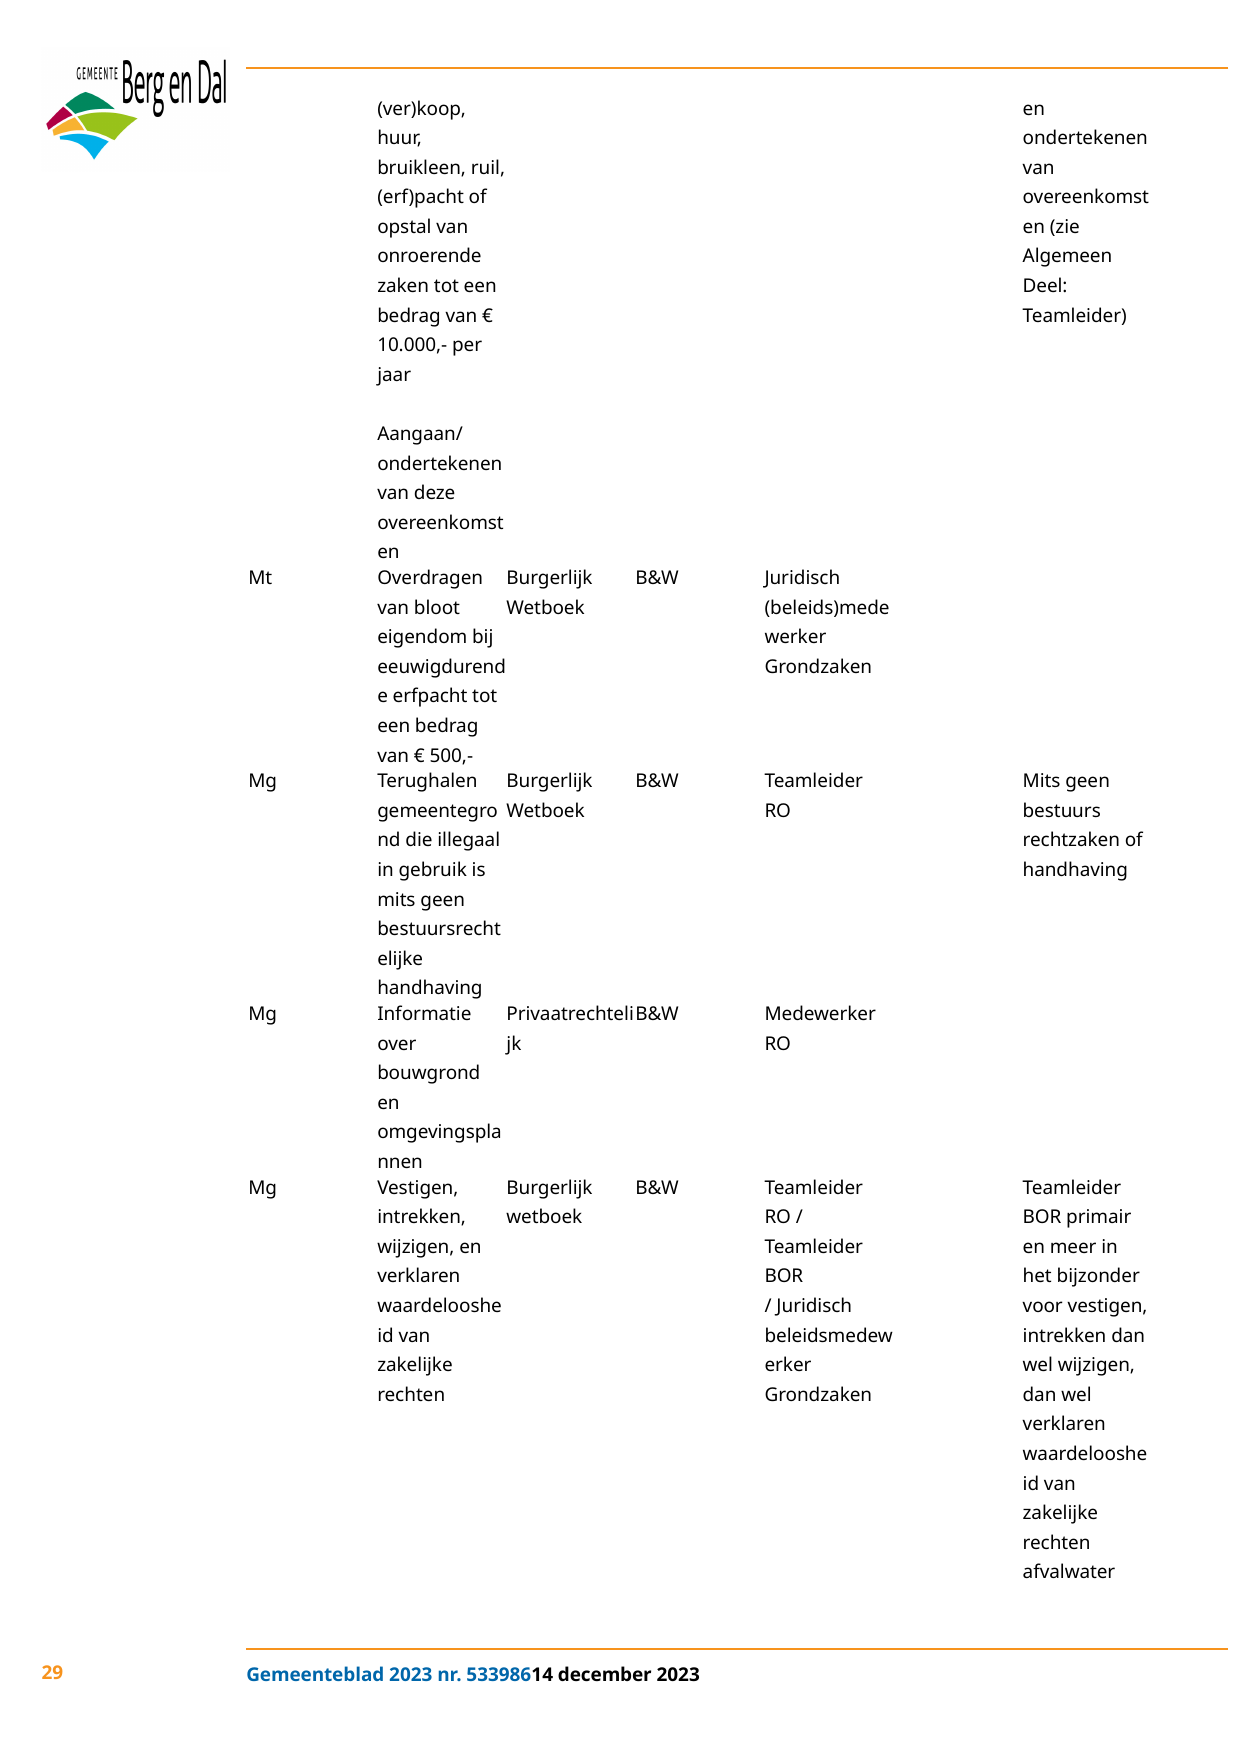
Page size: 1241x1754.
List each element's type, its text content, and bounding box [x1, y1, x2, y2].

table_cell Vestigen, intrekken, wijzigen, en verklaren waardeloosheid van zakelijke rechten [377, 1174, 506, 1584]
table_cell Teamleider BOR primair en meer in het bijzonder voor vestigen, intrekken dan wel wijzigen, dan wel verklaren waardeloosheid van zakelijke rechten afvalwater [1023, 1174, 1152, 1584]
picture [41, 47, 231, 172]
table_cell [1023, 564, 1152, 767]
table_cell (ver)koop, huur, bruikleen, ruil, (erf)pacht of opstal van onroerende zaken tot een bedrag van € 10.000,- per jaar Aangaan/ondertekenen van deze overeenkomsten [377, 95, 506, 564]
table_cell B&W [635, 564, 764, 767]
table_cell [764, 95, 893, 564]
table_cell Teamleider RO / Teamleider BOR / Juridisch beleidsmedewerker Grondzaken [764, 1174, 893, 1584]
table_cell [894, 564, 1022, 767]
table_cell [635, 95, 764, 564]
table_cell B&W [635, 768, 764, 1000]
table_cell B&W [635, 1000, 764, 1174]
table_cell en ondertekenen van overeenkomsten (zie Algemeen Deel: Teamleider) [1023, 95, 1152, 564]
table_cell Burgerlijk Wetboek [506, 768, 635, 1000]
table_cell [1023, 1000, 1152, 1174]
table_cell [894, 1000, 1022, 1174]
table_cell Overdragen van bloot eigendom bij eeuwigdurende erfpacht tot een bedrag van € 500,- [377, 564, 506, 767]
table_cell Medewerker RO [764, 1000, 893, 1174]
table_cell [506, 95, 635, 564]
table_cell Mg [248, 1174, 377, 1584]
table_cell Terughalen gemeentegrond die illegaal in gebruik is mits geen bestuursrechtelijke handhaving [377, 768, 506, 1000]
table_cell [248, 95, 377, 564]
table_cell [894, 95, 1022, 564]
table_cell Mg [248, 1000, 377, 1174]
table_cell Mt [248, 564, 377, 767]
table_cell [894, 768, 1022, 1000]
table_cell [894, 1174, 1022, 1584]
table_cell Informatie over bouwgrond en omgevingsplannen [377, 1000, 506, 1174]
table_cell Teamleider RO [764, 768, 893, 1000]
table_cell Mg [248, 768, 377, 1000]
table_cell Mits geen bestuurs rechtzaken of handhaving [1023, 768, 1152, 1000]
table_cell B&W [635, 1174, 764, 1584]
table_cell Juridisch (beleids)medewerker Grondzaken [764, 564, 893, 767]
table_cell Burgerlijk Wetboek [506, 564, 635, 767]
table_cell Privaatrechtelijk [506, 1000, 635, 1174]
table_cell Burgerlijk wetboek [506, 1174, 635, 1584]
